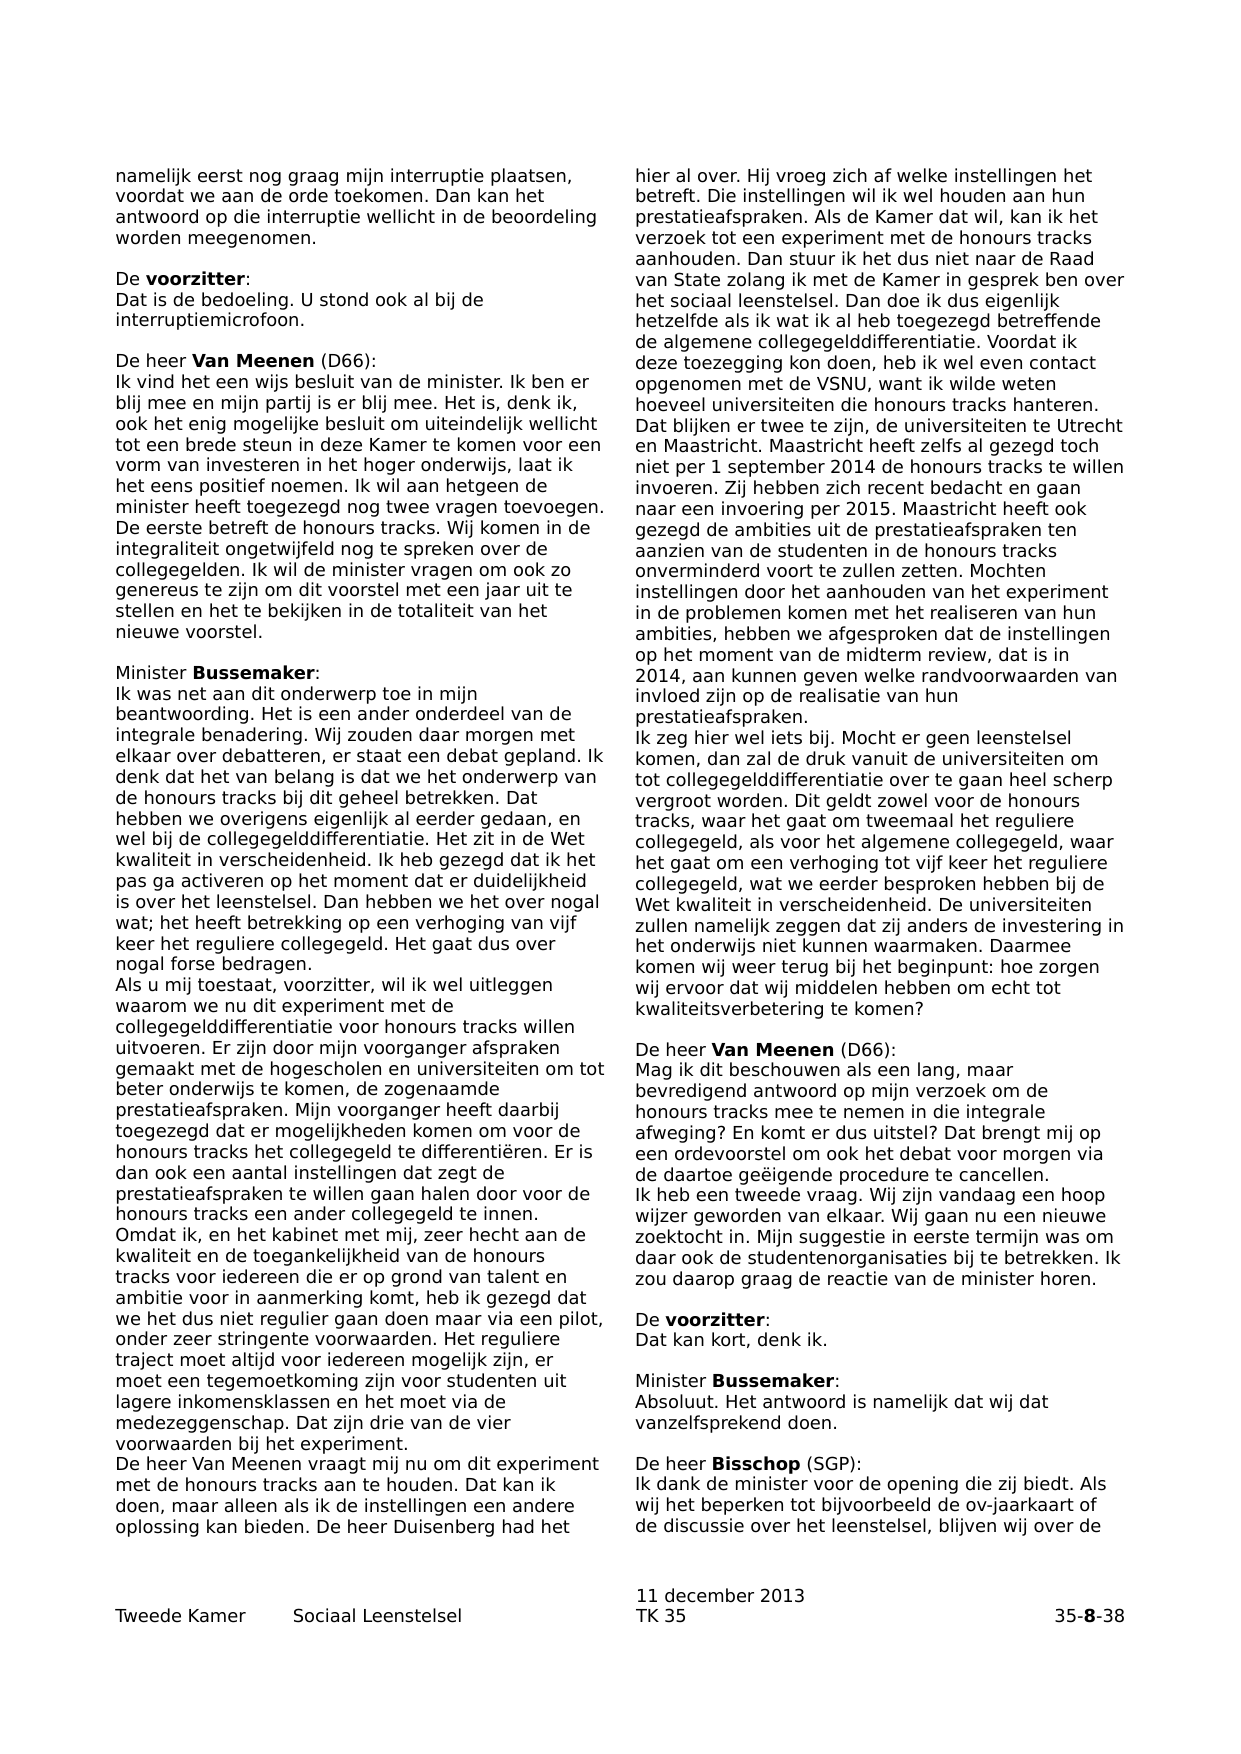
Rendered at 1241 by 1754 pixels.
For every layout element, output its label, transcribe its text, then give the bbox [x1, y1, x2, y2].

text Ik zeg hier wel iets bij. Mocht er geen leenstelsel komen, dan zal de druk vanuit de universiteiten om tot collegegelddifferentiatie over te gaan heel scherp vergroot worden. Dit geldt zowel voor de honours tracks, waar het gaat om tweemaal het reguliere collegegeld, als voor het algemene collegegeld, waar het gaat om een verhoging tot vijf keer het reguliere collegegeld, wat we eerder besproken hebben bij de Wet kwaliteit in verscheidenheid. De universiteiten zullen namelijk zeggen dat zij anders de investering in het onderwijs niet kunnen waarmaken. Daarmee komen wij weer terug bij het beginpunt: hoe zorgen wij ervoor dat wij middelen hebben om echt tot kwaliteitsverbetering te komen? [635, 728, 1125, 1019]
text Absoluut. Het antwoord is namelijk dat wij dat vanzelfsprekend doen. [635, 1392, 1125, 1433]
text Dat kan kort, denk ik. [635, 1330, 1125, 1351]
text Ik heb een tweede vraag. Wij zijn vandaag een hoop wijzer geworden van elkaar. Wij gaan nu een nieuwe zoektocht in. Mijn suggestie in eerste termijn was om daar ook de studentenorganisaties bij te betrekken. Ik zou daarop graag de reactie van de minister horen. [635, 1185, 1125, 1289]
text De heer Van Meenen (D66): [115, 351, 605, 372]
text De heer Van Meenen vraagt mij nu om dit experiment met de honours tracks aan te houden. Dat kan ik doen, maar alleen als ik de instellingen een andere oplossing kan bieden. De heer Duisenberg had het [115, 1454, 605, 1537]
text Dat is de bedoeling. U stond ook al bij de interruptiemicrofoon. [115, 289, 605, 331]
text Ik vind het een wijs besluit van de minister. Ik ben er blij mee en mijn partij is er blij mee. Het is, denk ik, ook het enig mogelijke besluit om uiteindelijk wellicht tot een brede steun in deze Kamer te komen voor een vorm van investeren in het hoger onderwijs, laat ik het eens positief noemen. Ik wil aan hetgeen de minister heeft toegezegd nog twee vragen toevoegen. De eerste betreft de honours tracks. Wij komen in de integraliteit ongetwijfeld nog te spreken over de collegegelden. Ik wil de minister vragen om ook zo genereus te zijn om dit voorstel met een jaar uit te stellen en het te bekijken in de totaliteit van het nieuwe voorstel. [115, 372, 605, 643]
text De voorzitter: [635, 1309, 1125, 1330]
text De voorzitter: [115, 269, 605, 289]
text De heer Van Meenen (D66): [635, 1039, 1125, 1060]
text Als u mij toestaat, voorzitter, wil ik wel uitleggen waarom we nu dit experiment met de collegegelddifferentiatie voor honours tracks willen uitvoeren. Er zijn door mijn voorganger afspraken gemaakt met de hogescholen en universiteiten om tot beter onderwijs te komen, de zogenaamde prestatieafspraken. Mijn voorganger heeft daarbij toegezegd dat er mogelijkheden komen om voor de honours tracks het collegegeld te differentiëren. Er is dan ook een aantal instellingen dat zegt de prestatieafspraken te willen gaan halen door voor de honours tracks een ander collegegeld te innen. Omdat ik, en het kabinet met mij, zeer hecht aan de kwaliteit en de toegankelijkheid van de honours tracks voor iedereen die er op grond van talent en ambitie voor in aanmerking komt, heb ik gezegd dat we het dus niet regulier gaan doen maar via een pilot, onder zeer stringente voorwaarden. Het reguliere traject moet altijd voor iedereen mogelijk zijn, er moet een tegemoetkoming zijn voor studenten uit lagere inkomensklassen en het moet via de medezeggenschap. Dat zijn drie van de vier voorwaarden bij het experiment. [115, 975, 605, 1454]
text Ik was net aan dit onderwerp toe in mijn beantwoording. Het is een ander onderdeel van de integrale benadering. Wij zouden daar morgen met elkaar over debatteren, er staat een debat gepland. Ik denk dat het van belang is dat we het onderwerp van de honours tracks bij dit geheel betrekken. Dat hebben we overigens eigenlijk al eerder gedaan, en wel bij de collegegelddifferentiatie. Het zit in de Wet kwaliteit in verscheidenheid. Ik heb gezegd dat ik het pas ga activeren op het moment dat er duidelijkheid is over het leenstelsel. Dan hebben we het over nogal wat; het heeft betrekking op een verhoging van vijf keer het reguliere collegegeld. Het gaat dus over nogal forse bedragen. [115, 683, 605, 975]
text Minister Bussemaker: [115, 663, 605, 683]
text Minister Bussemaker: [635, 1371, 1125, 1392]
text Mag ik dit beschouwen als een lang, maar bevredigend antwoord op mijn verzoek om de honours tracks mee te nemen in die integrale afweging? En komt er dus uitstel? Dat brengt mij op een ordevoorstel om ook het debat voor morgen via de daartoe geëigende procedure te cancellen. [635, 1060, 1125, 1185]
text namelijk eerst nog graag mijn interruptie plaatsen, voordat we aan de orde toekomen. Dan kan het antwoord op die interruptie wellicht in de beoordeling worden meegenomen. [115, 165, 605, 249]
text Ik dank de minister voor de opening die zij biedt. Als wij het beperken tot bijvoorbeeld de ov-jaarkaart of de discussie over het leenstelsel, blijven wij over de [635, 1474, 1125, 1537]
text hier al over. Hij vroeg zich af welke instellingen het betreft. Die instellingen wil ik wel houden aan hun prestatieafspraken. Als de Kamer dat wil, kan ik het verzoek tot een experiment met de honours tracks aanhouden. Dan stuur ik het dus niet naar de Raad van State zolang ik met de Kamer in gesprek ben over het sociaal leenstelsel. Dan doe ik dus eigenlijk hetzelfde als ik wat ik al heb toegezegd betreffende de algemene collegegelddifferentiatie. Voordat ik deze toezegging kon doen, heb ik wel even contact opgenomen met de VSNU, want ik wilde weten hoeveel universiteiten die honours tracks hanteren. Dat blijken er twee te zijn, de universiteiten te Utrecht en Maastricht. Maastricht heeft zelfs al gezegd toch niet per 1 september 2014 de honours tracks te willen invoeren. Zij hebben zich recent bedacht en gaan naar een invoering per 2015. Maastricht heeft ook gezegd de ambities uit de prestatieafspraken ten aanzien van de studenten in de honours tracks onverminderd voort te zullen zetten. Mochten instellingen door het aanhouden van het experiment in de problemen komen met het realiseren van hun ambities, hebben we afgesproken dat de instellingen op het moment van de midterm review, dat is in 2014, aan kunnen geven welke randvoorwaarden van invloed zijn op de realisatie van hun prestatieafspraken. [635, 165, 1125, 728]
text De heer Bisschop (SGP): [635, 1453, 1125, 1474]
